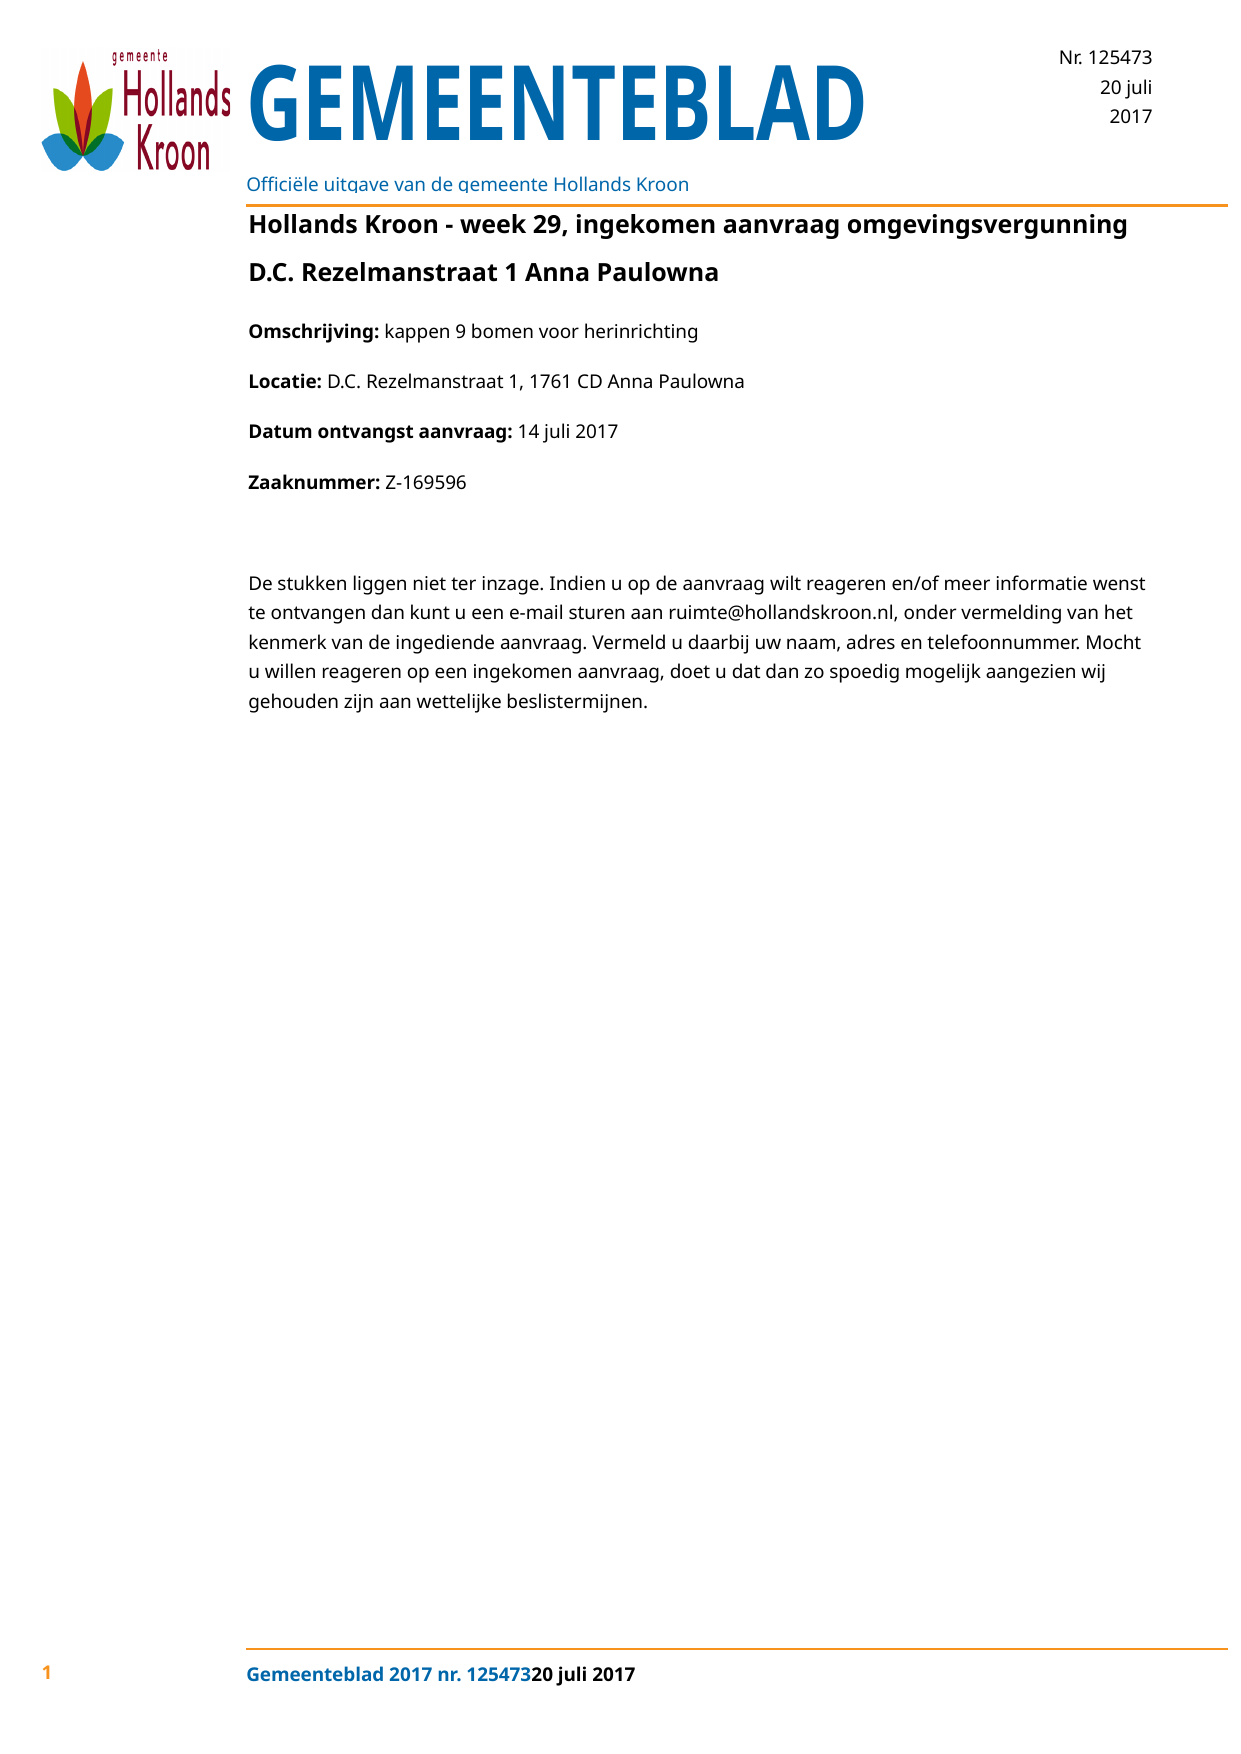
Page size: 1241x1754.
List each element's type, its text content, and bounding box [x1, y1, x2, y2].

text Zaaknummer: Z-169596 [248, 469, 1152, 495]
text Datum ontvangst aanvraag: 14 juli 2017 [248, 419, 1152, 444]
picture [41, 47, 231, 172]
text Locatie: D.C. Rezelmanstraat 1, 1761 CD Anna Paulowna [248, 368, 1152, 394]
text De stukken liggen niet ter inzage. Indien u op de aanvraag wilt reageren en/of meer informatie wenst te ontvangen dan kunt u een e-mail sturen aan ruimte@hollandskroon.nl, onder vermelding van het kenmerk van de ingediende aanvraag. Vermeld u daarbij uw naam, adres en telefoonnummer. Mocht u willen reageren op een ingekomen aanvraag, doet u dat dan zo spoedig mogelijk aangezien wij gehouden zijn aan wettelijke beslistermijnen. [248, 570, 1152, 714]
text Omschrijving: kappen 9 bomen voor herinrichting [248, 318, 1152, 344]
text Hollands Kroon - week 29, ingekomen aanvraag omgevingsvergunning D.C. Rezelmanstraat 1 Anna Paulowna [248, 207, 1152, 288]
